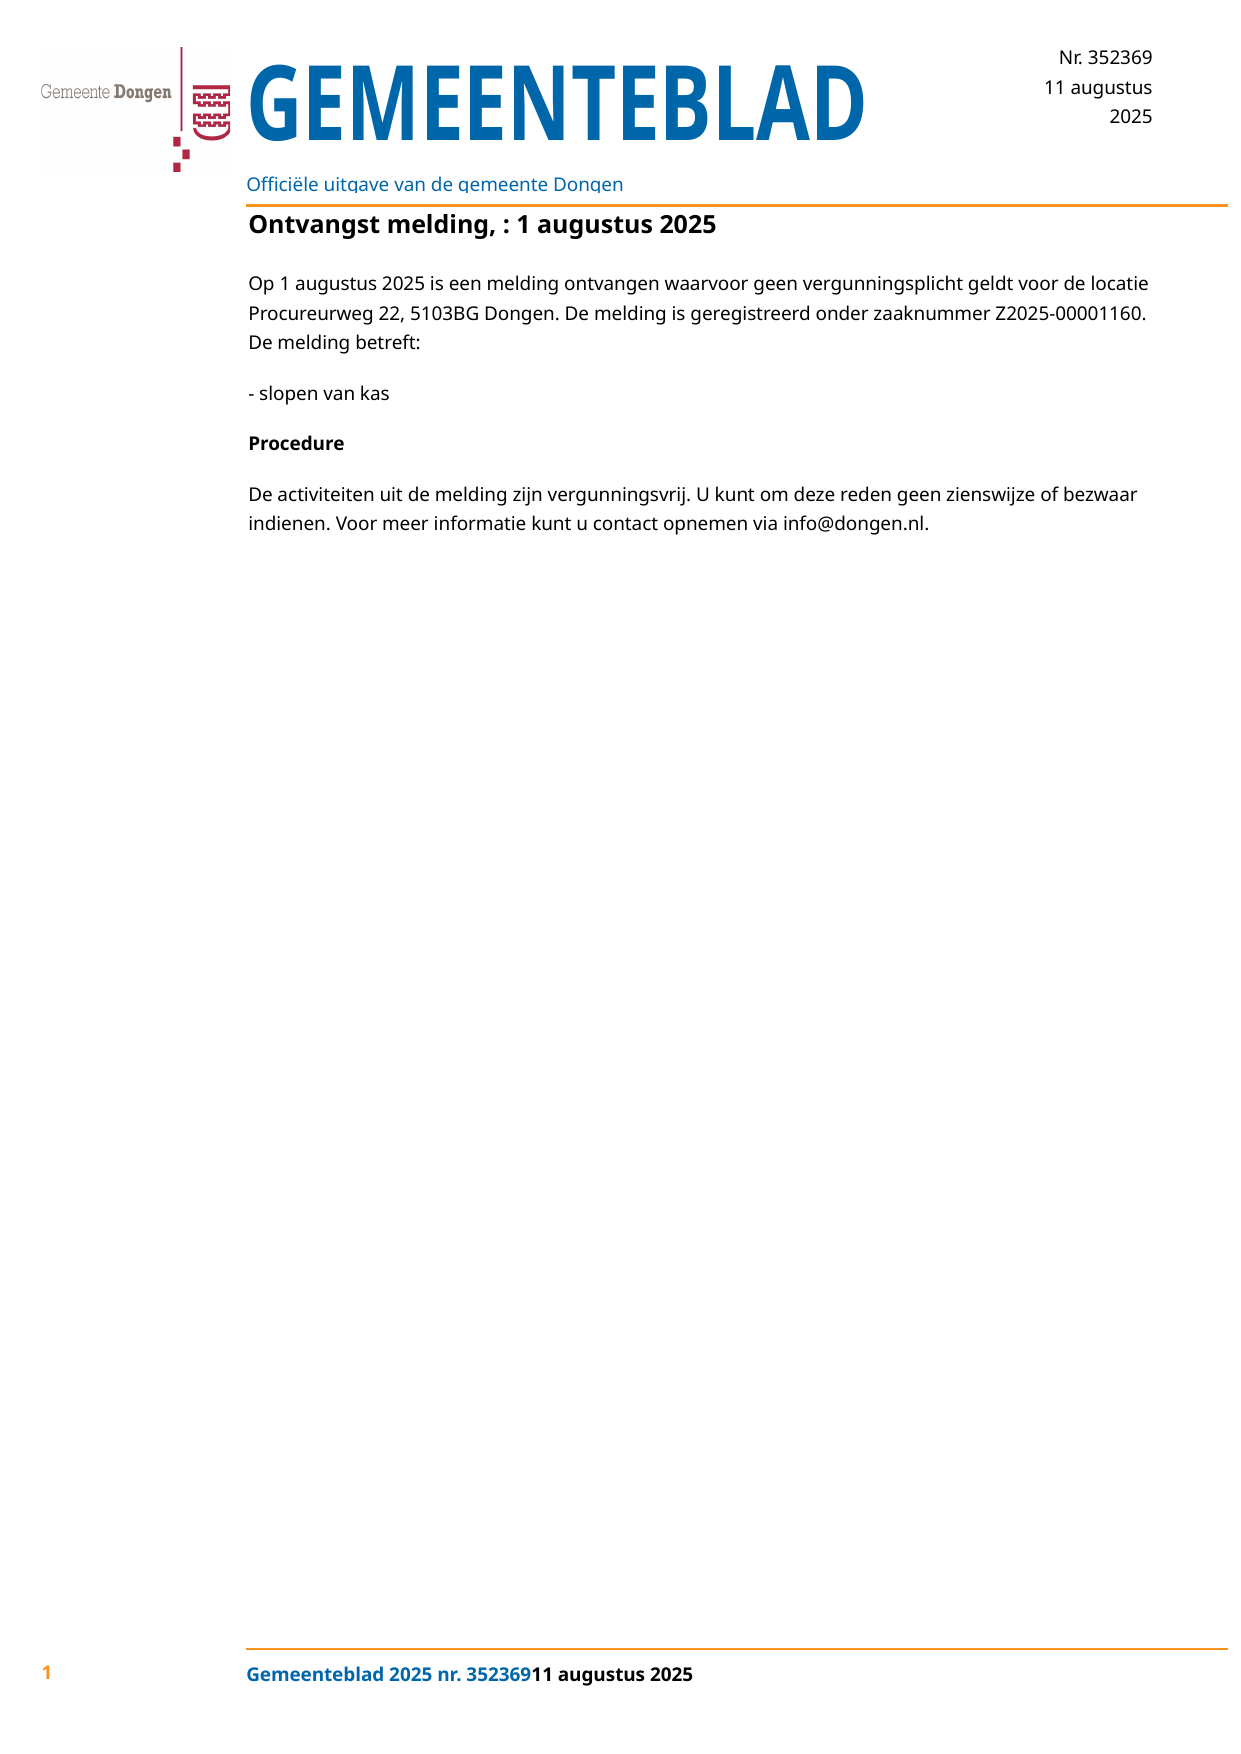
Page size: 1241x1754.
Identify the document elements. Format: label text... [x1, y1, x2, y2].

text De activiteiten uit de melding zijn vergunningsvrij. U kunt om deze reden geen zienswijze of bezwaar indienen. Voor meer informatie kunt u contact opnemen via info@dongen.nl. [248, 481, 1152, 536]
text Op 1 augustus 2025 is een melding ontvangen waarvoor geen vergunningsplicht geldt voor de locatie Procureurweg 22, 5103BG Dongen. De melding is geregistreerd onder zaaknummer Z2025-00001160. De melding betreft: [248, 270, 1152, 355]
text Procedure [248, 430, 1152, 456]
text - slopen van kas [248, 380, 1152, 406]
picture [41, 47, 231, 172]
text Ontvangst melding, : 1 augustus 2025 [248, 207, 1152, 241]
